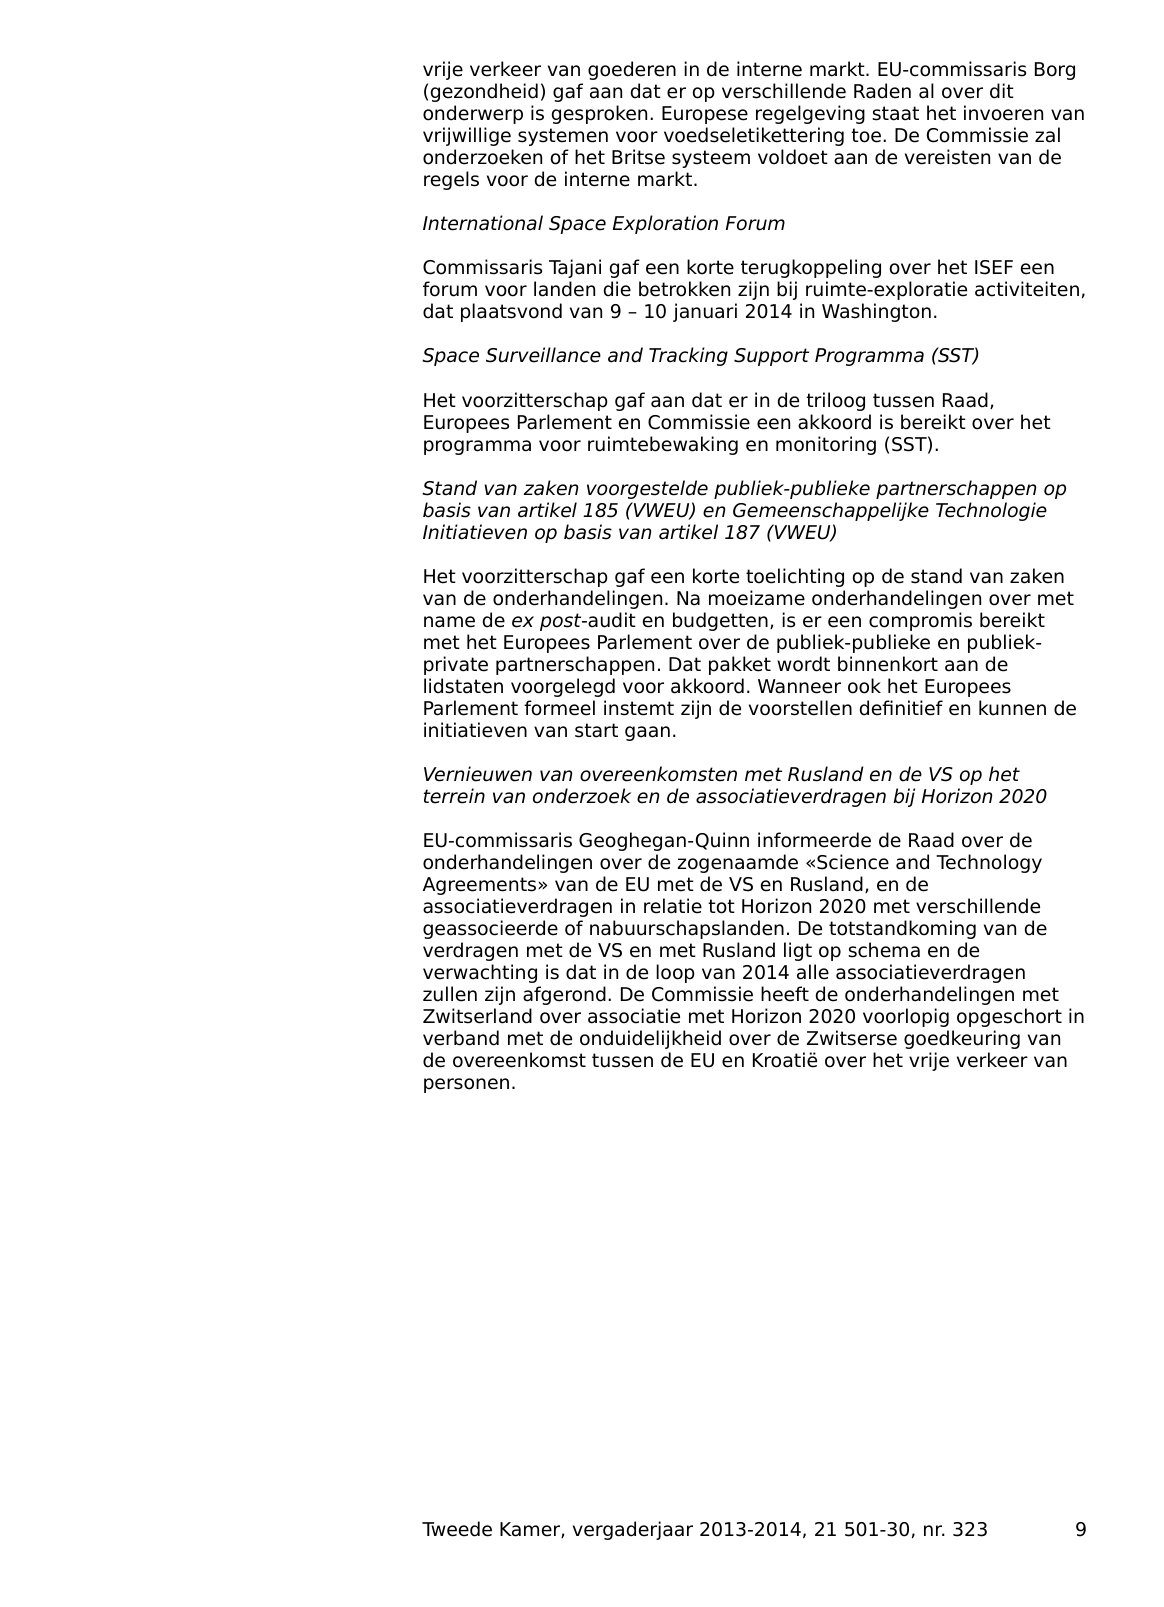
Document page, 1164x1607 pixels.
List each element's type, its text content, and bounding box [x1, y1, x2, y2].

text EU-commissaris Geoghegan-Quinn informeerde de Raad over de onderhandelingen over de zogenaamde «Science and Technology Agreements» van de EU met de VS en Rusland, en de associatieverdragen in relatie tot Horizon 2020 met verschillende geassocieerde of nabuurschapslanden. De totstandkoming van de verdragen met de VS en met Rusland ligt op schema en de verwachting is dat in de loop van 2014 alle associatieverdragen zullen zijn afgerond. De Commissie heeft de onderhandelingen met Zwitserland over associatie met Horizon 2020 voorlopig opgeschort in verband met de onduidelijkheid over de Zwitserse goedkeuring van de overeenkomst tussen de EU en Kroatië over het vrije verkeer van personen. [422, 830, 1087, 1094]
subtitle Space Surveillance and Tracking Support Programma (SST) [422, 345, 1087, 367]
subtitle International Space Exploration Forum [422, 213, 1087, 235]
subtitle Stand van zaken voorgestelde publiek-publieke partnerschappen op basis van artikel 185 (VWEU) en Gemeenschappelijke Technologie Initiatieven op basis van artikel 187 (VWEU) [422, 478, 1087, 544]
text Commissaris Tajani gaf een korte terugkoppeling over het ISEF een forum voor landen die betrokken zijn bij ruimte-exploratie activiteiten, dat plaatsvond van 9 – 10 januari 2014 in Washington. [422, 257, 1087, 323]
text vrije verkeer van goederen in de interne markt. EU-commissaris Borg (gezondheid) gaf aan dat er op verschillende Raden al over dit onderwerp is gesproken. Europese regelgeving staat het invoeren van vrijwillige systemen voor voedseletikettering toe. De Commissie zal onderzoeken of het Britse systeem voldoet aan de vereisten van de regels voor de interne markt. [422, 59, 1087, 191]
text Het voorzitterschap gaf aan dat er in de triloog tussen Raad, Europees Parlement en Commissie een akkoord is bereikt over het programma voor ruimtebewaking en monitoring (SST). [422, 389, 1087, 456]
text Het voorzitterschap gaf een korte toelichting op de stand van zaken van de onderhandelingen. Na moeizame onderhandelingen over met name de ex post-audit en budgetten, is er een compromis bereikt met het Europees Parlement over de publiek-publieke en publiek-private partnerschappen. Dat pakket wordt binnenkort aan de lidstaten voorgelegd voor akkoord. Wanneer ook het Europees Parlement formeel instemt zijn de voorstellen definitief en kunnen de initiatieven van start gaan. [422, 566, 1087, 742]
subtitle Vernieuwen van overeenkomsten met Rusland en de VS op het terrein van onderzoek en de associatieverdragen bij Horizon 2020 [422, 764, 1087, 808]
